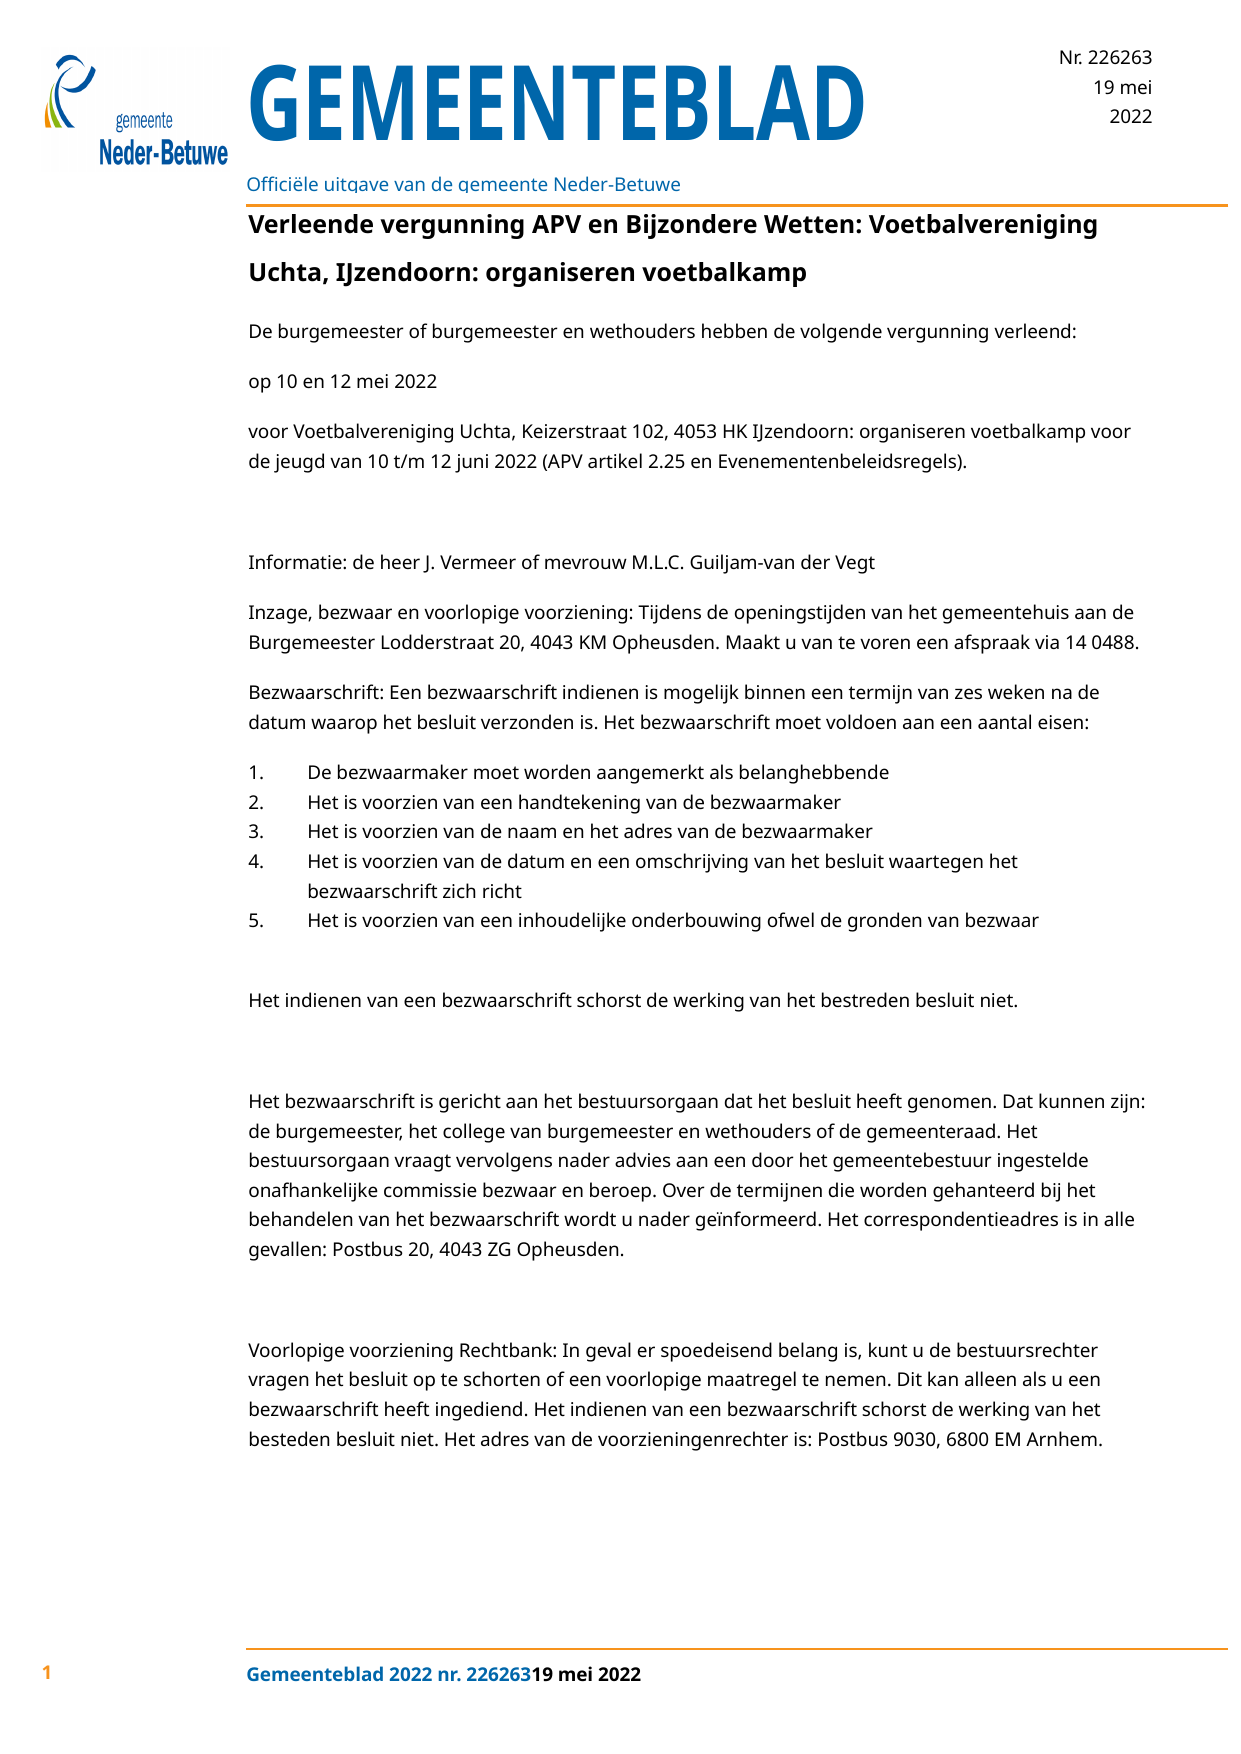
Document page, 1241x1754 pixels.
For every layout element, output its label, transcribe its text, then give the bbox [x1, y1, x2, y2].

list De bezwaarmaker moet worden aangemerkt als belanghebbende [248, 759, 1152, 785]
text op 10 en 12 mei 2022 [248, 368, 1152, 394]
text Inzage, bezwaar en voorlopige voorziening: Tijdens de openingstijden van het gemeentehuis aan de Burgemeester Lodderstraat 20, 4043 KM Opheusden. Maakt u van te voren een afspraak via 14 0488. [248, 599, 1152, 655]
list Het is voorzien van een inhoudelijke onderbouwing ofwel de gronden van bezwaar [248, 907, 1152, 933]
text Informatie: de heer J. Vermeer of mevrouw M.L.C. Guiljam-van der Vegt [248, 549, 1152, 575]
picture [41, 47, 231, 172]
text Voorlopige voorziening Rechtbank: In geval er spoedeisend belang is, kunt u de bestuursrechter vragen het besluit op te schorten of een voorlopige maatregel te nemen. Dit kan alleen als u een bezwaarschrift heeft ingediend. Het indienen van een bezwaarschrift schorst de werking van het besteden besluit niet. Het adres van de voorzieningenrechter is: Postbus 9030, 6800 EM Arnhem. [248, 1337, 1152, 1452]
list Het is voorzien van een handtekening van de bezwaarmaker [248, 789, 1152, 815]
text De burgemeester of burgemeester en wethouders hebben de volgende vergunning verleend: [248, 318, 1152, 344]
text voor Voetbalvereniging Uchta, Keizerstraat 102, 4053 HK IJzendoorn: organiseren voetbalkamp voor de jeugd van 10 t/m 12 juni 2022 (APV artikel 2.25 en Evenementenbeleidsregels). [248, 419, 1152, 474]
text Het indienen van een bezwaarschrift schorst de werking van het bestreden besluit niet. [248, 987, 1152, 1013]
text Bezwaarschrift: Een bezwaarschrift indienen is mogelijk binnen een termijn van zes weken na de datum waarop het besluit verzonden is. Het bezwaarschrift moet voldoen aan een aantal eisen: [248, 679, 1152, 735]
text Verleende vergunning APV en Bijzondere Wetten: Voetbalvereniging Uchta, IJzendoorn: organiseren voetbalkamp [248, 207, 1152, 288]
text Het bezwaarschrift is gericht aan het bestuursorgaan dat het besluit heeft genomen. Dat kunnen zijn: de burgemeester, het college van burgemeester en wethouders of de gemeenteraad. Het bestuursorgaan vraagt vervolgens nader advies aan een door het gemeentebestuur ingestelde onafhankelijke commissie bezwaar en beroep. Over de termijnen die worden gehanteerd bij het behandelen van het bezwaarschrift wordt u nader geïnformeerd. Het correspondentieadres is in alle gevallen: Postbus 20, 4043 ZG Opheusden. [248, 1088, 1152, 1262]
list Het is voorzien van de datum en een omschrijving van het besluit waartegen het bezwaarschrift zich richt [248, 848, 1152, 904]
list Het is voorzien van de naam en het adres van de bezwaarmaker [248, 819, 1152, 844]
